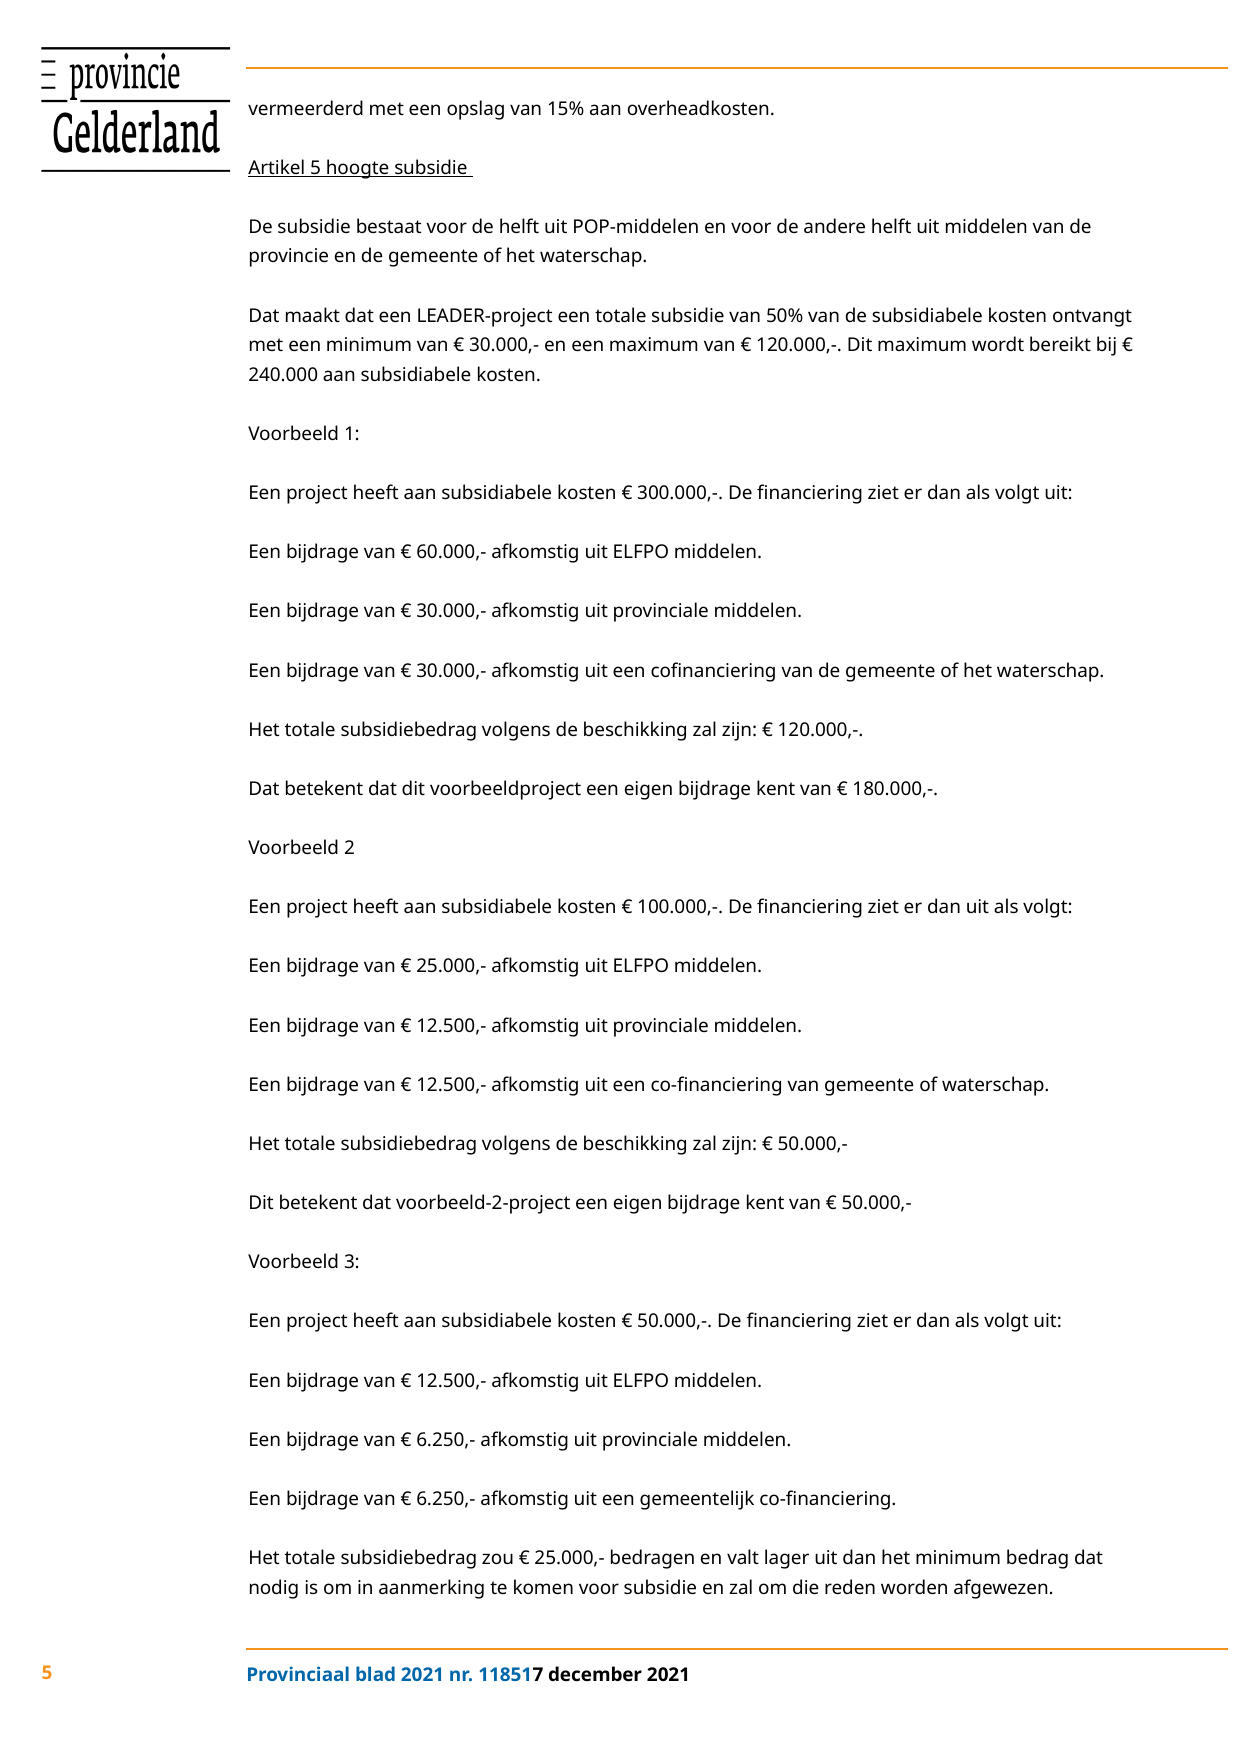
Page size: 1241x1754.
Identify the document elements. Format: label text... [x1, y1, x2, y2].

text Een bijdrage van € 30.000,- afkomstig uit een cofinanciering van de gemeente of het waterschap. [248, 657, 1152, 683]
picture [41, 47, 231, 172]
text Een project heeft aan subsidiabele kosten € 100.000,-. De financiering ziet er dan uit als volgt: [248, 893, 1152, 919]
text Dit betekent dat voorbeeld-2-project een eigen bijdrage kent van € 50.000,- [248, 1189, 1152, 1215]
text Een project heeft aan subsidiabele kosten € 300.000,-. De financiering ziet er dan als volgt uit: [248, 479, 1152, 505]
text Voorbeeld 3: [248, 1248, 1152, 1274]
text Een bijdrage van € 30.000,- afkomstig uit provinciale middelen. [248, 598, 1152, 623]
text Een project heeft aan subsidiabele kosten € 50.000,-. De financiering ziet er dan als volgt uit: [248, 1308, 1152, 1333]
text Een bijdrage van € 12.500,- afkomstig uit ELFPO middelen. [248, 1367, 1152, 1393]
text Voorbeeld 2 [248, 834, 1152, 860]
text Voorbeeld 1: [248, 420, 1152, 446]
text Een bijdrage van € 25.000,- afkomstig uit ELFPO middelen. [248, 953, 1152, 978]
text Een bijdrage van € 6.250,- afkomstig uit provinciale middelen. [248, 1426, 1152, 1452]
text Het totale subsidiebedrag volgens de beschikking zal zijn: € 50.000,- [248, 1130, 1152, 1156]
text Een bijdrage van € 60.000,- afkomstig uit ELFPO middelen. [248, 538, 1152, 564]
text Dat maakt dat een LEADER-project een totale subsidie van 50% van de subsidiabele kosten ontvangt met een minimum van € 30.000,- en een maximum van € 120.000,-. Dit maximum wordt bereikt bij € 240.000 aan subsidiabele kosten. [248, 302, 1152, 387]
text Een bijdrage van € 12.500,- afkomstig uit een co-financiering van gemeente of waterschap. [248, 1071, 1152, 1097]
text vermeerderd met een opslag van 15% aan overheadkosten. [248, 95, 1152, 121]
text Een bijdrage van € 12.500,- afkomstig uit provinciale middelen. [248, 1012, 1152, 1038]
text De subsidie bestaat voor de helft uit POP-middelen en voor de andere helft uit middelen van de provincie en de gemeente of het waterschap. [248, 213, 1152, 268]
text Het totale subsidiebedrag volgens de beschikking zal zijn: € 120.000,-. [248, 716, 1152, 742]
text Het totale subsidiebedrag zou € 25.000,- bedragen en valt lager uit dan het minimum bedrag dat nodig is om in aanmerking te komen voor subsidie en zal om die reden worden afgewezen. [248, 1544, 1152, 1600]
text Artikel 5 hoogte subsidie [248, 154, 1152, 180]
text Een bijdrage van € 6.250,- afkomstig uit een gemeentelijk co-financiering. [248, 1485, 1152, 1511]
text Dat betekent dat dit voorbeeldproject een eigen bijdrage kent van € 180.000,-. [248, 775, 1152, 801]
